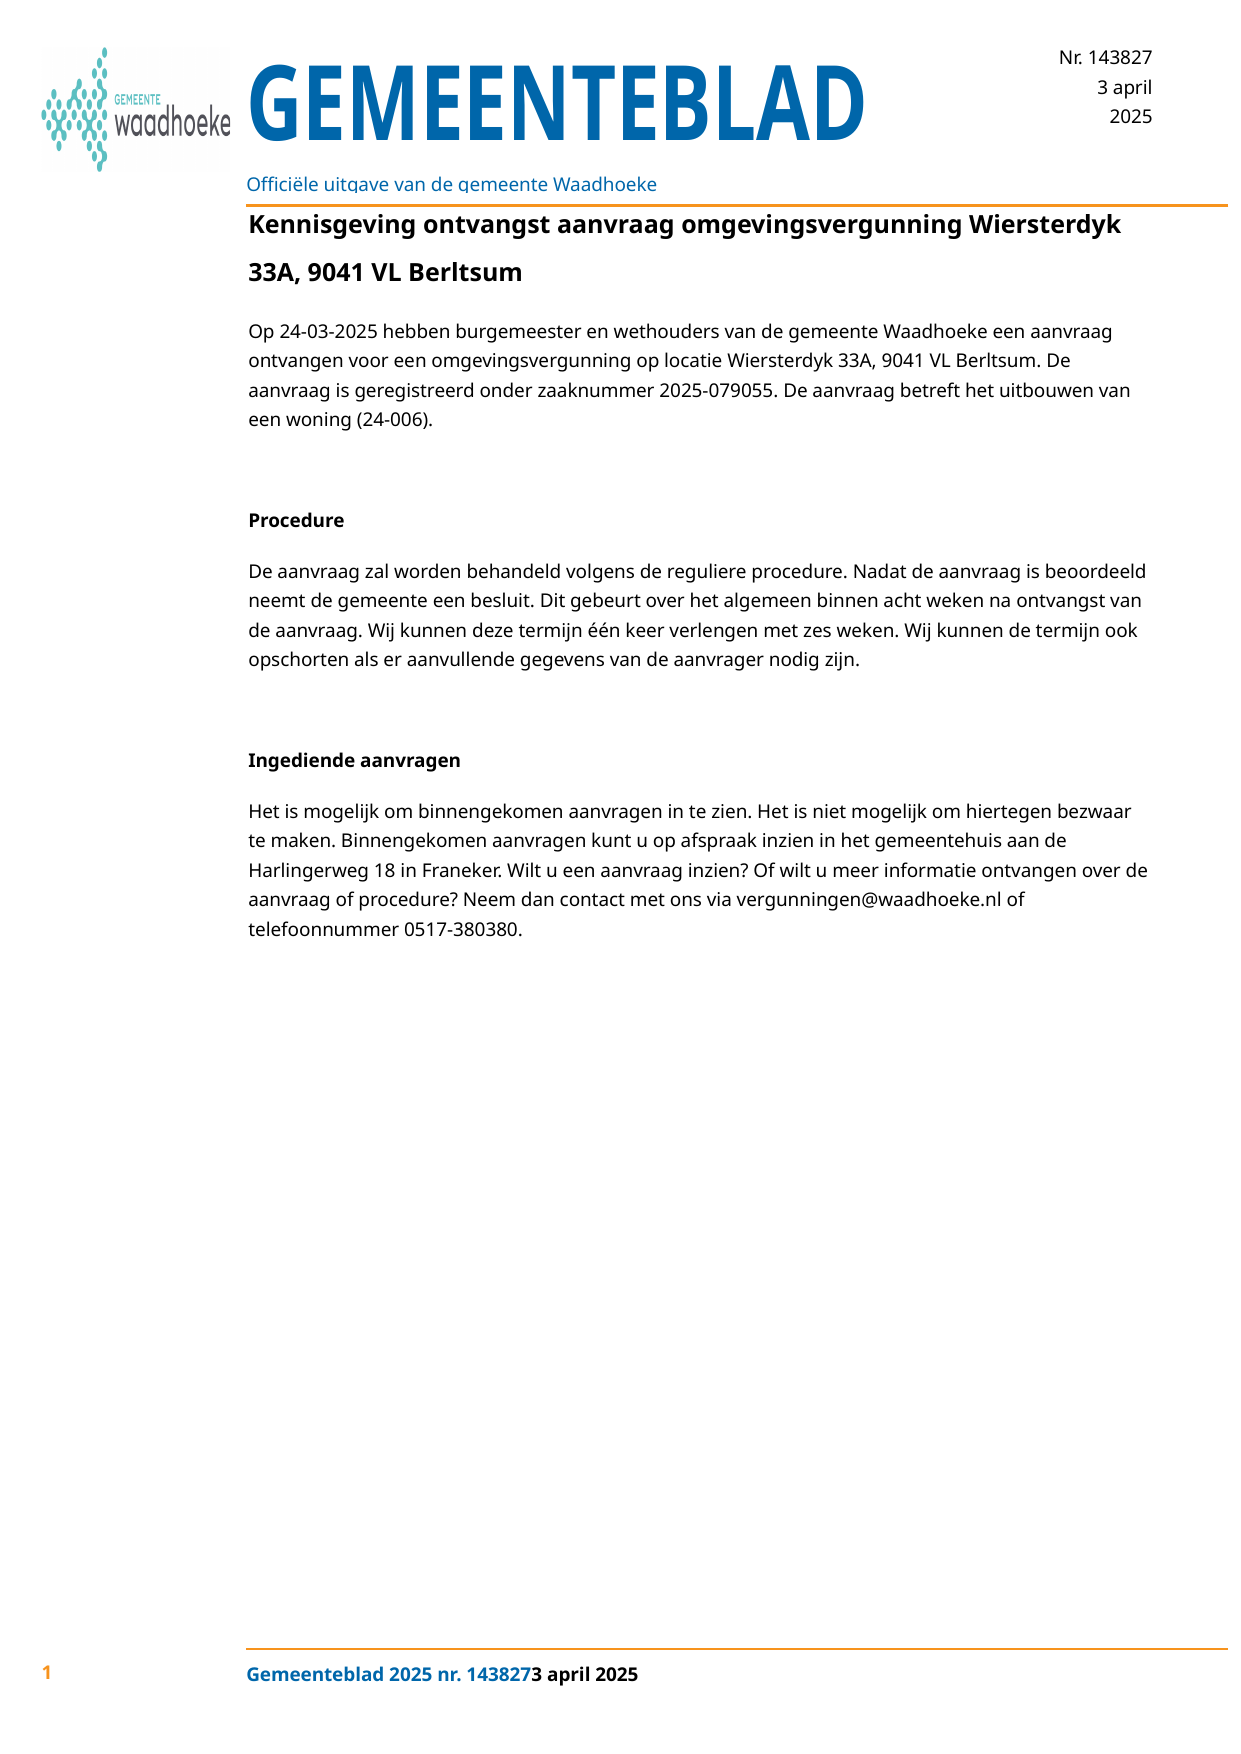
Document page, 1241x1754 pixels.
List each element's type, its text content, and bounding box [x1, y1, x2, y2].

text De aanvraag zal worden behandeld volgens de reguliere procedure. Nadat de aanvraag is beoordeeld neemt de gemeente een besluit. Dit gebeurt over het algemeen binnen acht weken na ontvangst van de aanvraag. Wij kunnen deze termijn één keer verlengen met zes weken. Wij kunnen de termijn ook opschorten als er aanvullende gegevens van de aanvrager nodig zijn. [248, 558, 1152, 672]
text Het is mogelijk om binnengekomen aanvragen in te zien. Het is niet mogelijk om hiertegen bezwaar te maken. Binnengekomen aanvragen kunt u op afspraak inzien in het gemeentehuis aan de Harlingerweg 18 in Franeker. Wilt u een aanvraag inzien? Of wilt u meer informatie ontvangen over de aanvraag of procedure? Neem dan contact met ons via vergunningen@waadhoeke.nl of telefoonnummer 0517-380380. [248, 798, 1152, 942]
text Op 24-03-2025 hebben burgemeester en wethouders van de gemeente Waadhoeke een aanvraag ontvangen voor een omgevingsvergunning op locatie Wiersterdyk 33A, 9041 VL Berltsum. De aanvraag is geregistreerd onder zaaknummer 2025-079055. De aanvraag betreft het uitbouwen van een woning (24-006). [248, 318, 1152, 432]
text Kennisgeving ontvangst aanvraag omgevingsvergunning Wiersterdyk 33A, 9041 VL Berltsum [248, 207, 1152, 288]
text Procedure [248, 507, 1152, 533]
text Ingediende aanvragen [248, 747, 1152, 773]
picture [41, 47, 231, 172]
